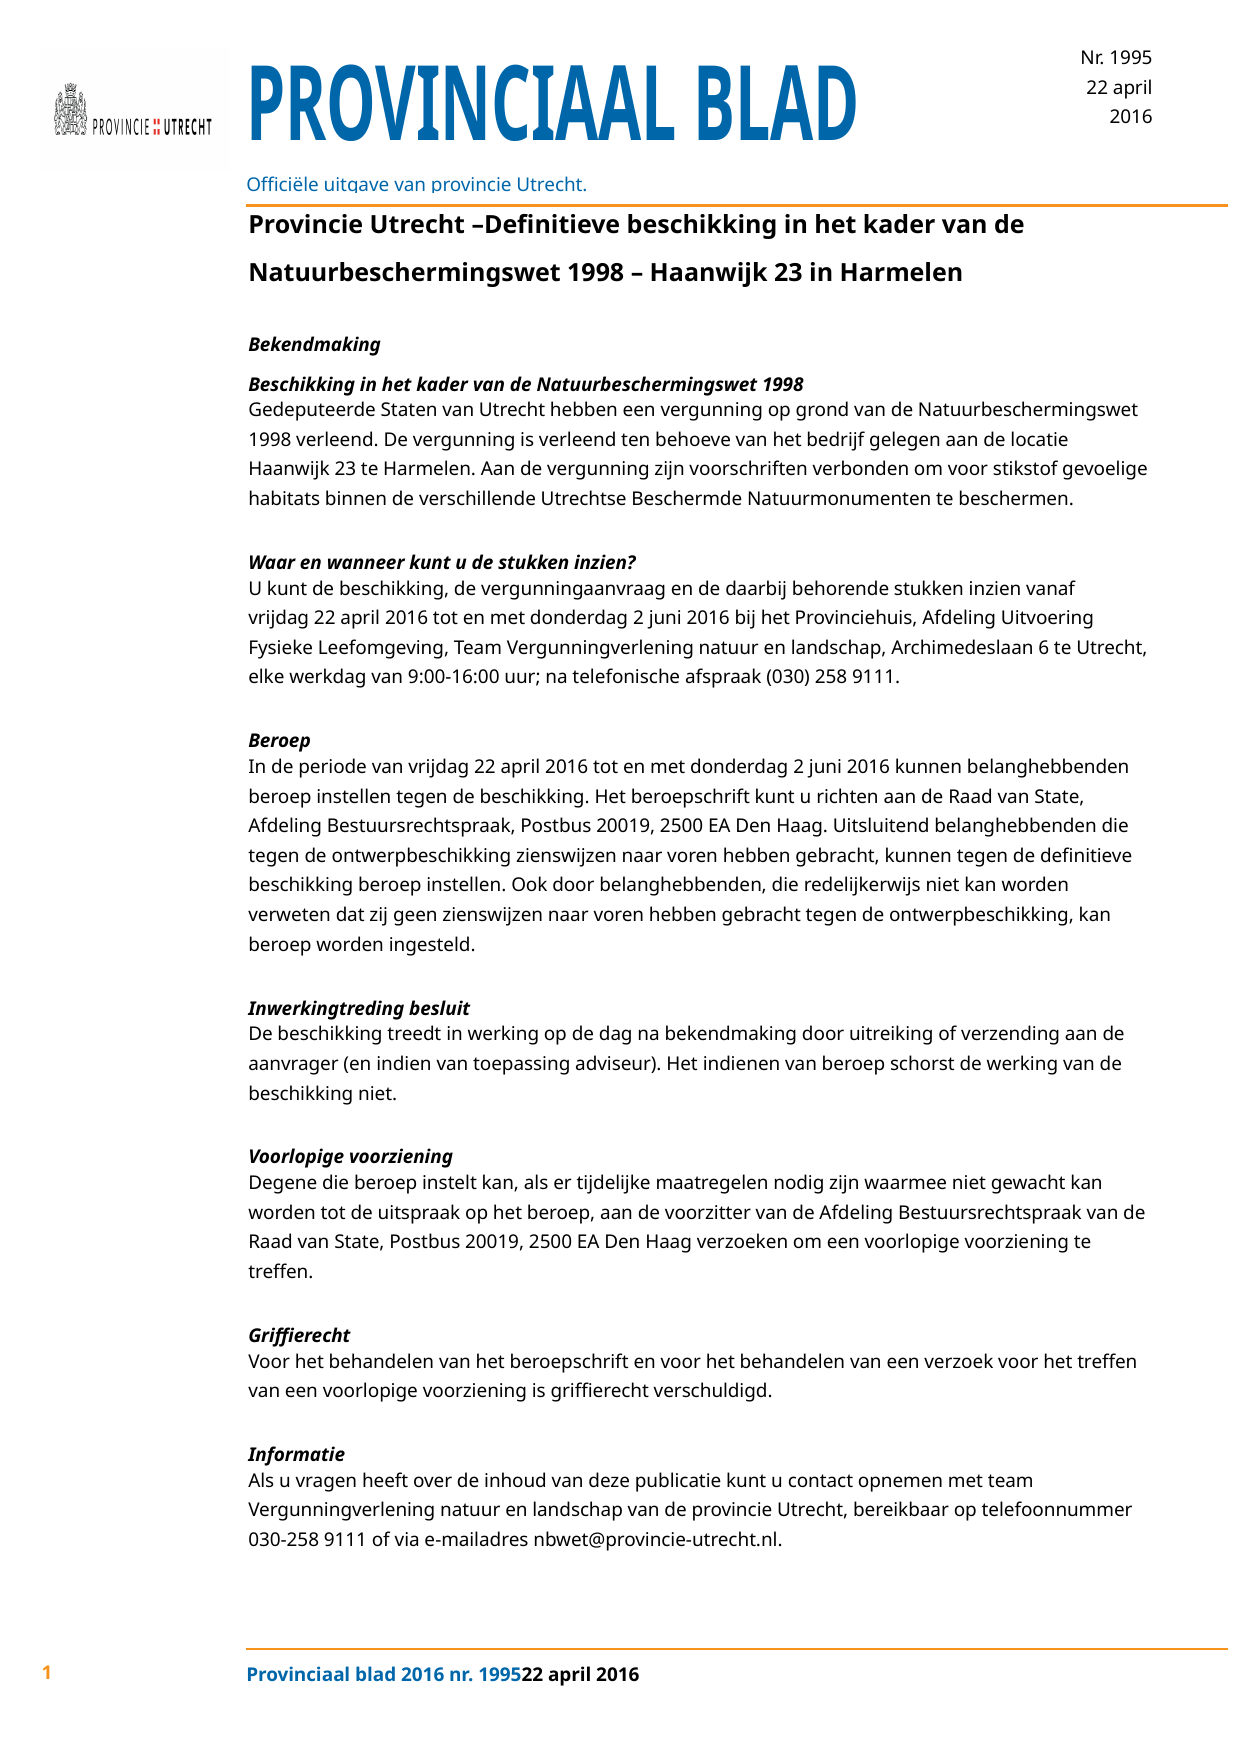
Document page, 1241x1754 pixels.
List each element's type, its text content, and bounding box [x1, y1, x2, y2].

text Inwerkingtreding besluit [248, 995, 1152, 1021]
text Voorlopige voorziening [248, 1144, 1152, 1169]
text Griffierecht [248, 1322, 1152, 1348]
text Provincie Utrecht –Definitieve beschikking in het kader van de Natuurbeschermingswet 1998 – Haanwijk 23 in Harmelen [248, 207, 1152, 288]
text Waar en wanneer kunt u de stukken inzien? [248, 549, 1152, 575]
picture [41, 47, 231, 172]
text Informatie [248, 1441, 1152, 1467]
text Als u vragen heeft over de inhoud van deze publicatie kunt u contact opnemen met team Vergunningverlening natuur en landschap van de provincie Utrecht, bereikbaar op telefoonnummer 030-258 9111 of via e-mailadres nbwet@provincie-utrecht.nl. [248, 1467, 1152, 1552]
text De beschikking treedt in werking op de dag na bekendmaking door uitreiking of verzending aan de aanvrager (en indien van toepassing adviseur). Het indienen van beroep schorst de werking van de beschikking niet. [248, 1021, 1152, 1105]
text Beschikking in het kader van de Natuurbeschermingswet 1998 [248, 371, 1152, 396]
text Bekendmaking [248, 331, 1152, 357]
text Voor het behandelen van het beroepschrift en voor het behandelen van een verzoek voor het treffen van een voorlopige voorziening is griffierecht verschuldigd. [248, 1348, 1152, 1403]
text Beroep [248, 728, 1152, 753]
text In de periode van vrijdag 22 april 2016 tot en met donderdag 2 juni 2016 kunnen belanghebbenden beroep instellen tegen de beschikking. Het beroepschrift kunt u richten aan de Raad van State, Afdeling Bestuursrechtspraak, Postbus 20019, 2500 EA Den Haag. Uitsluitend belanghebbenden die tegen de ontwerpbeschikking zienswijzen naar voren hebben gebracht, kunnen tegen de definitieve beschikking beroep instellen. Ook door belanghebbenden, die redelijkerwijs niet kan worden verweten dat zij geen zienswijzen naar voren hebben gebracht tegen de ontwerpbeschikking, kan beroep worden ingesteld. [248, 753, 1152, 957]
text Gedeputeerde Staten van Utrecht hebben een vergunning op grond van de Natuurbeschermingswet 1998 verleend. De vergunning is verleend ten behoeve van het bedrijf gelegen aan de locatie Haanwijk 23 te Harmelen. Aan de vergunning zijn voorschriften verbonden om voor stikstof gevoelige habitats binnen de verschillende Utrechtse Beschermde Natuurmonumenten te beschermen. [248, 396, 1152, 511]
text U kunt de beschikking, de vergunningaanvraag en de daarbij behorende stukken inzien vanaf vrijdag 22 april 2016 tot en met donderdag 2 juni 2016 bij het Provinciehuis, Afdeling Uitvoering Fysieke Leefomgeving, Team Vergunningverlening natuur en landschap, Archimedeslaan 6 te Utrecht, elke werkdag van 9:00-16:00 uur; na telefonische afspraak (030) 258 9111. [248, 575, 1152, 689]
text Degene die beroep instelt kan, als er tijdelijke maatregelen nodig zijn waarmee niet gewacht kan worden tot de uitspraak op het beroep, aan de voorzitter van de Afdeling Bestuursrechtspraak van de Raad van State, Postbus 20019, 2500 EA Den Haag verzoeken om een voorlopige voorziening te treffen. [248, 1169, 1152, 1284]
